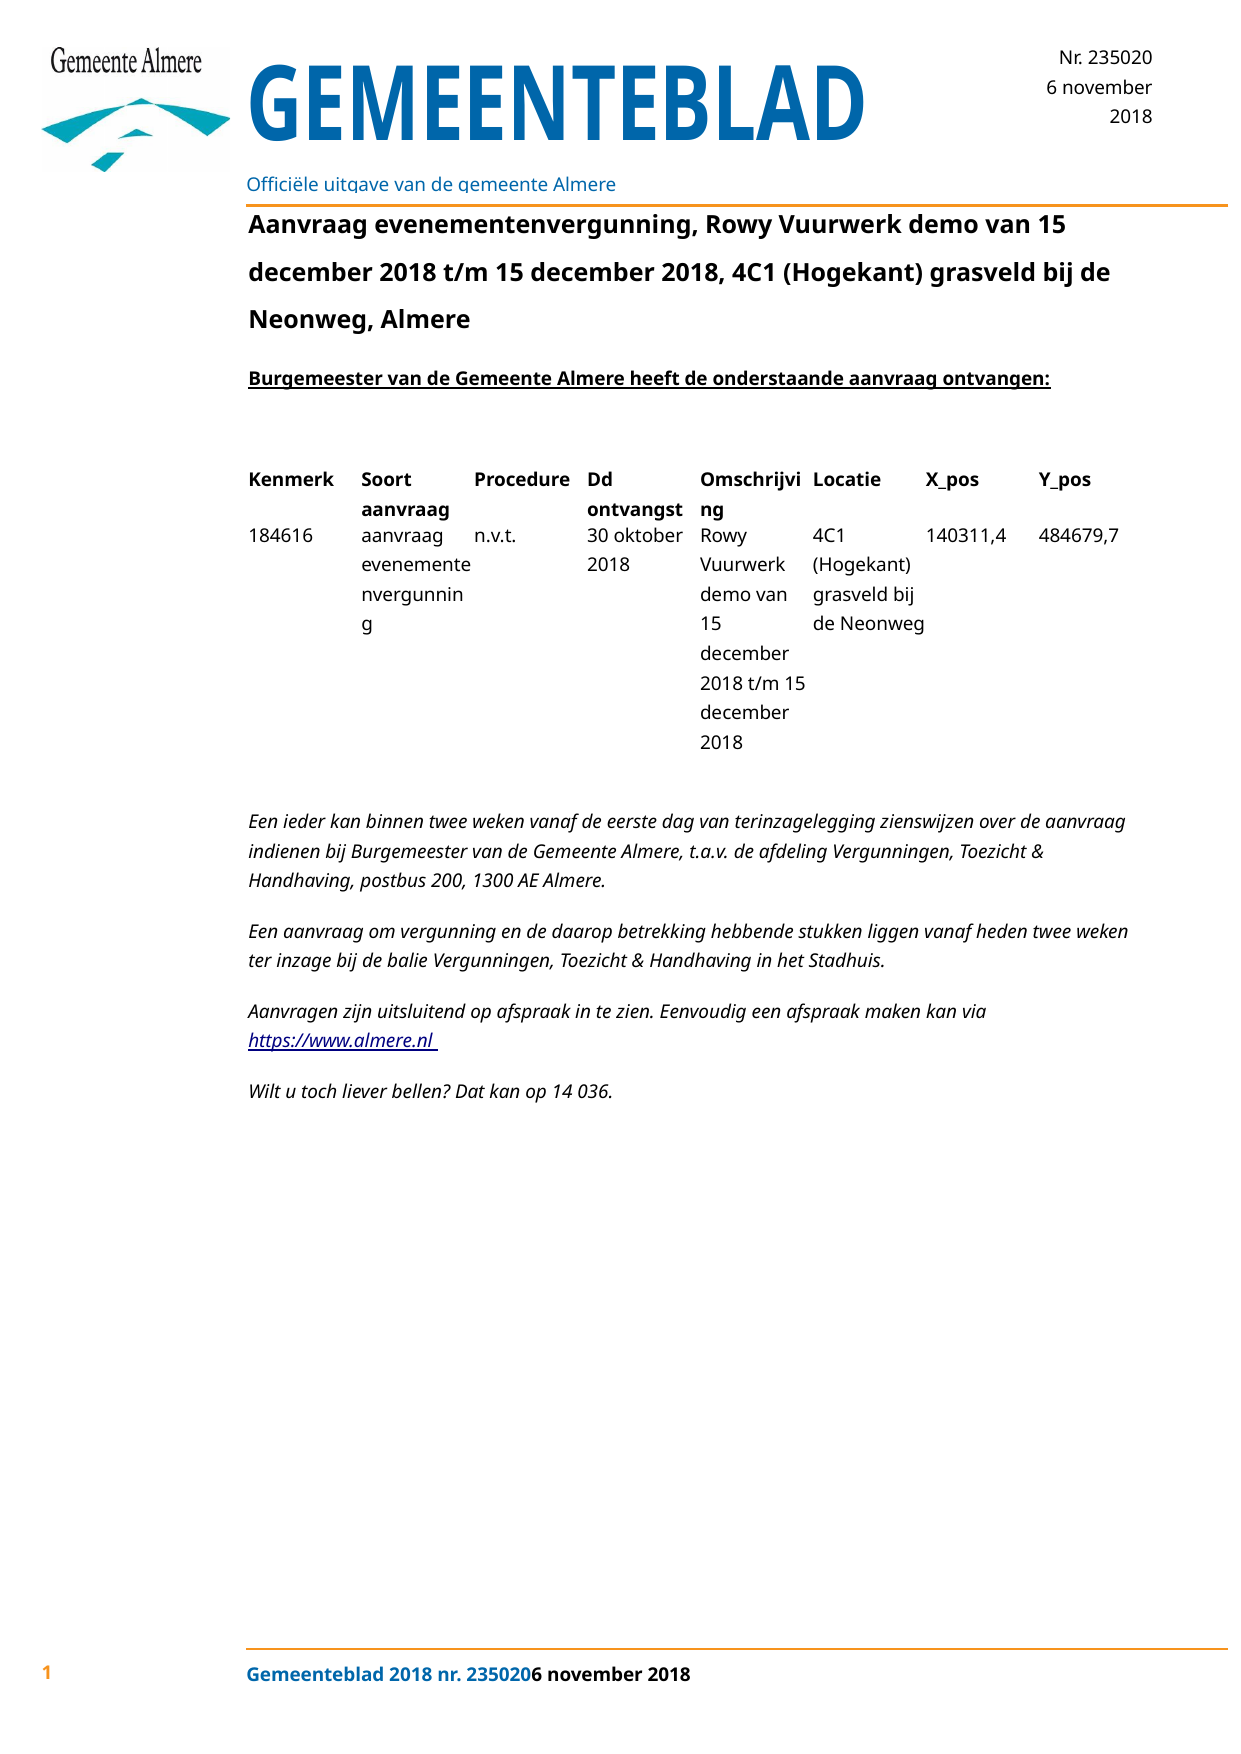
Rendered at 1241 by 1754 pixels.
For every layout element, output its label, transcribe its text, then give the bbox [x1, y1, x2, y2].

table_header Procedure [474, 466, 587, 522]
table_header Locatie [813, 466, 926, 522]
table_header Dd ontvangst [587, 466, 700, 522]
table_cell 140311,4 [926, 522, 1038, 754]
text Aanvragen zijn uitsluitend op afspraak in te zien. Eenvoudig een afspraak maken kan via https://www.almere.nl [248, 998, 1152, 1053]
table_cell aanvraag evenementenvergunning [361, 522, 474, 754]
table_header X_pos [926, 466, 1038, 522]
table_cell 484679,7 [1039, 522, 1152, 754]
text Een ieder kan binnen twee weken vanaf de eerste dag van terinzagelegging zienswijzen over de aanvraag indienen bij Burgemeester van de Gemeente Almere, t.a.v. de afdeling Vergunningen, Toezicht & Handhaving, postbus 200, 1300 AE Almere. [248, 808, 1152, 893]
table_cell 30 oktober 2018 [587, 522, 700, 754]
table_header Soort aanvraag [361, 466, 474, 522]
text Aanvraag evenementenvergunning, Rowy Vuurwerk demo van 15 december 2018 t/m 15 december 2018, 4C1 (Hogekant) grasveld bij de Neonweg, Almere [248, 207, 1152, 336]
table_cell n.v.t. [474, 522, 587, 754]
table_header Omschrijving [700, 466, 813, 522]
table_header Y_pos [1039, 466, 1152, 522]
table_header Kenmerk [248, 466, 361, 522]
text Burgemeester van de Gemeente Almere heeft de onderstaande aanvraag ontvangen: [248, 366, 1152, 391]
table_cell Rowy Vuurwerk demo van 15 december 2018 t/m 15 december 2018 [700, 522, 813, 754]
table_cell 184616 [248, 522, 361, 754]
text Een aanvraag om vergunning en de daarop betrekking hebbende stukken liggen vanaf heden twee weken ter inzage bij de balie Vergunningen, Toezicht & Handhaving in het Stadhuis. [248, 918, 1152, 973]
text Wilt u toch liever bellen? Dat kan op 14 036. [248, 1078, 1152, 1103]
picture [41, 47, 231, 172]
table_cell 4C1 (Hogekant) grasveld bij de Neonweg [813, 522, 926, 754]
